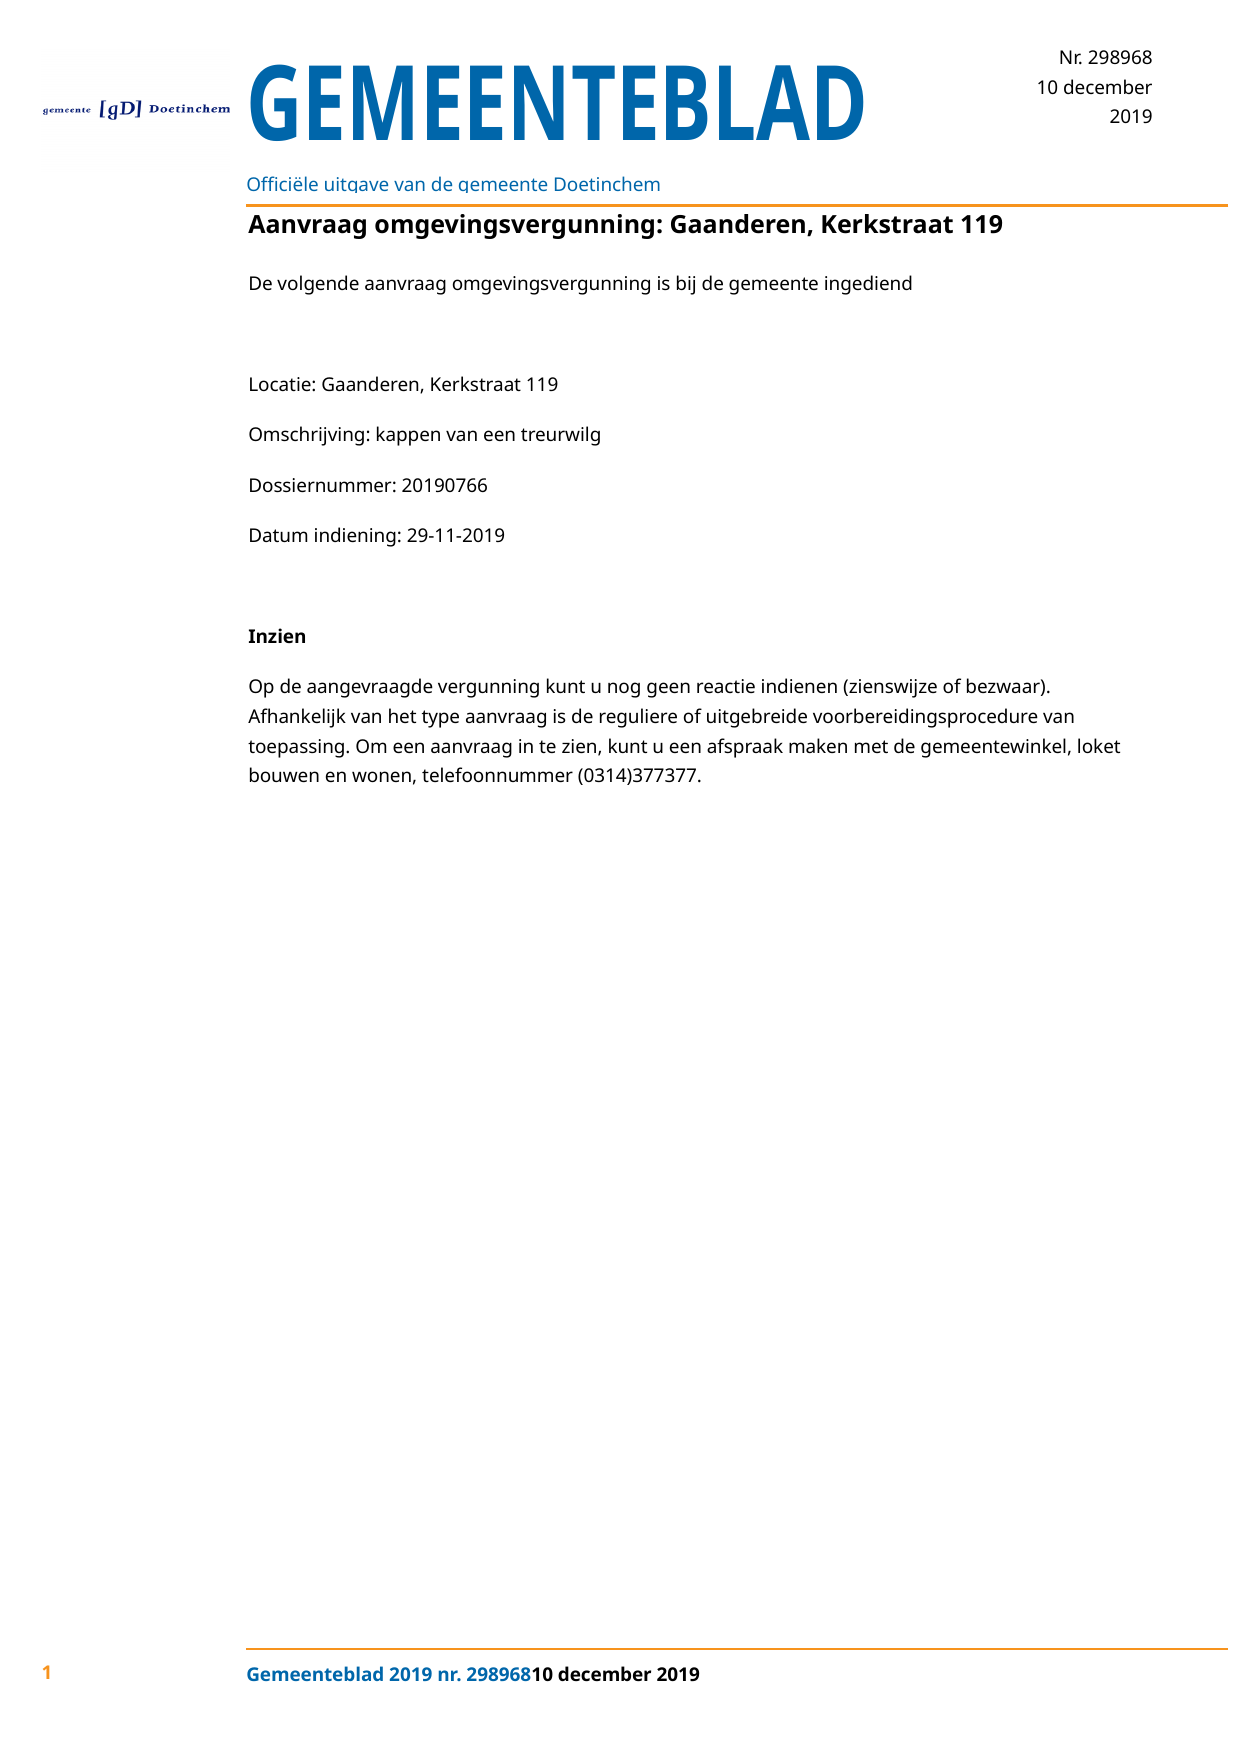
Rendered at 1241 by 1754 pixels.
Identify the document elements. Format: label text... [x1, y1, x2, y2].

text Op de aangevraagde vergunning kunt u nog geen reactie indienen (zienswijze of bezwaar). Afhankelijk van het type aanvraag is de reguliere of uitgebreide voorbereidingsprocedure van toepassing. Om een aanvraag in te zien, kunt u een afspraak maken met de gemeentewinkel, loket bouwen en wonen, telefoonnummer (0314)377377. [248, 674, 1152, 788]
text Omschrijving: kappen van een treurwilg [248, 422, 1152, 447]
text Inzien [248, 623, 1152, 649]
text Aanvraag omgevingsvergunning: Gaanderen, Kerkstraat 119 [248, 207, 1152, 241]
text Locatie: Gaanderen, Kerkstraat 119 [248, 371, 1152, 397]
text Datum indiening: 29-11-2019 [248, 522, 1152, 548]
text De volgende aanvraag omgevingsvergunning is bij de gemeente ingediend [248, 270, 1152, 296]
text Dossiernummer: 20190766 [248, 472, 1152, 498]
picture [41, 47, 231, 172]
